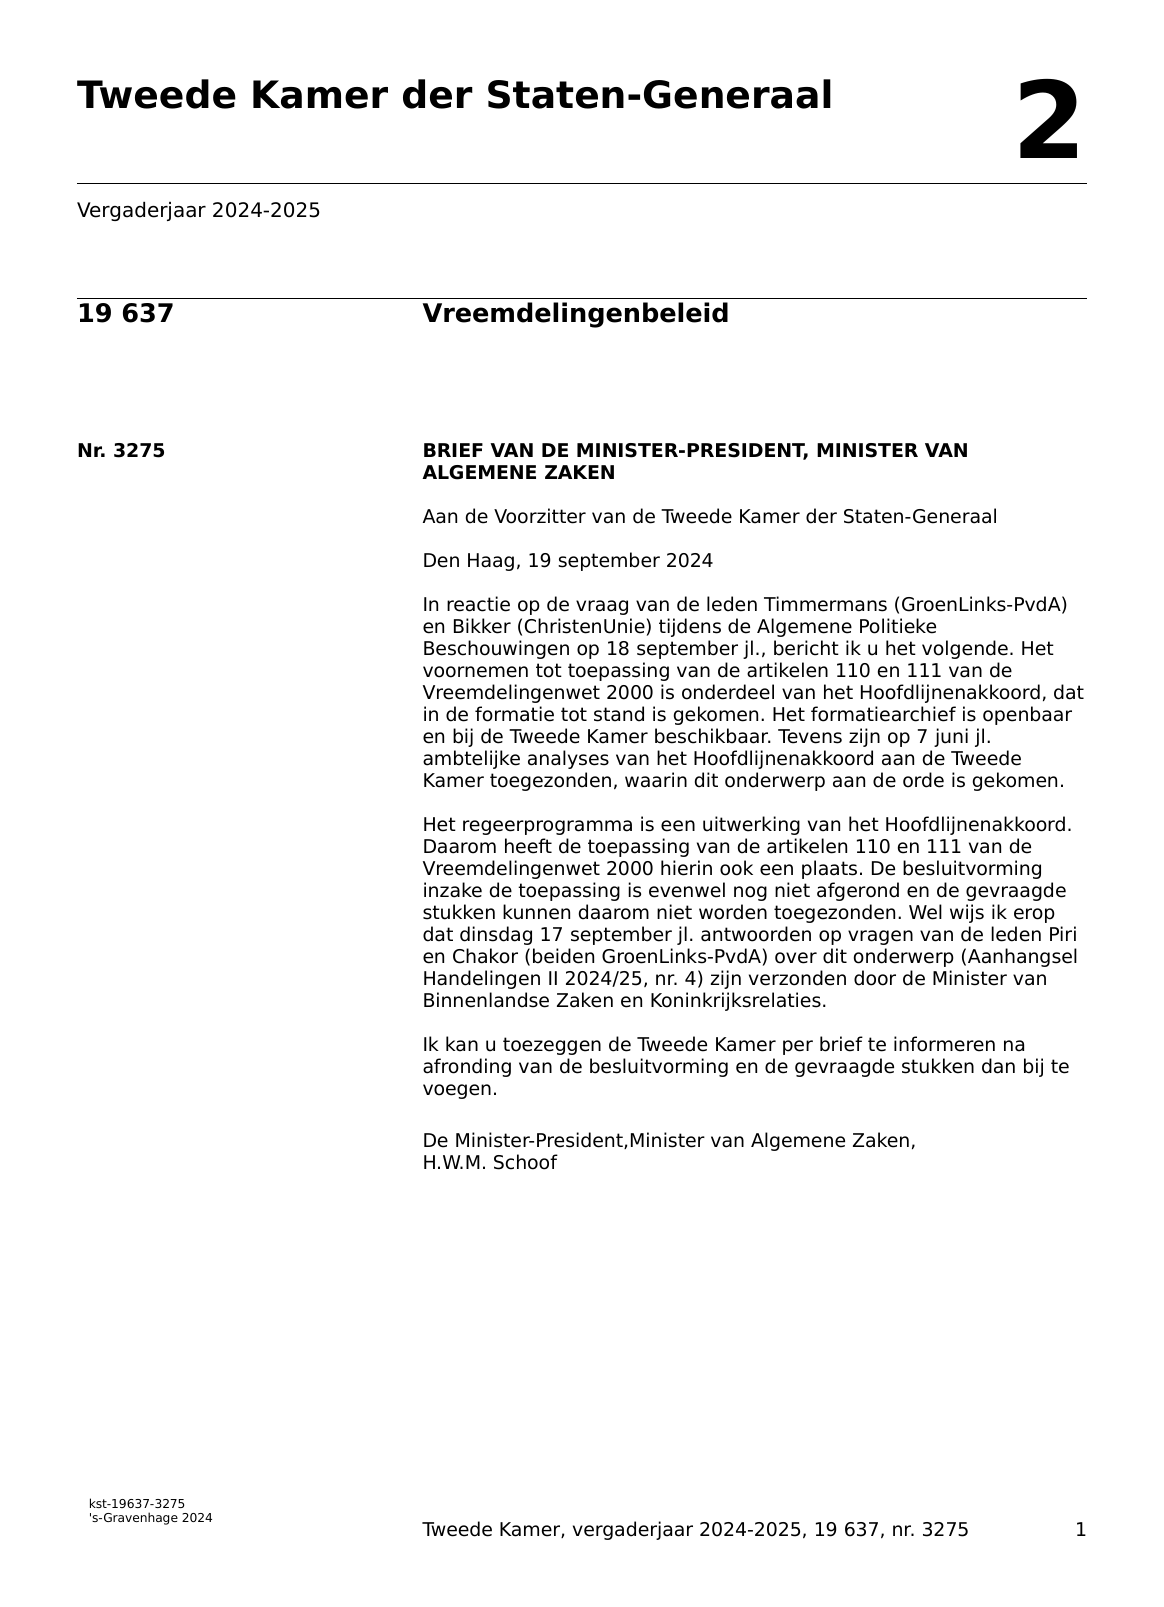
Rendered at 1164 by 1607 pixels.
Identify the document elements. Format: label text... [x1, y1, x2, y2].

text kst-19637-3275 [88, 1497, 323, 1511]
table_header Tweede Kamer der Staten-Generaal [77, 59, 886, 183]
table_header 2 [886, 59, 1087, 183]
table_cell Vergaderjaar 2024-2025 [77, 184, 1087, 298]
subtitle 19 637 Vreemdelingenbeleid [77, 299, 1087, 329]
text Het regeerprogramma is een uitwerking van het Hoofdlijnenakkoord. Daarom heeft de toepassing van de artikelen 110 en 111 van de Vreemdelingenwet 2000 hierin ook een plaats. De besluitvorming inzake de toepassing is evenwel nog niet afgerond en de gevraagde stukken kunnen daarom niet worden toegezonden. Wel wijs ik erop dat dinsdag 17 september jl. antwoorden op vragen van de leden Piri en Chakor (beiden GroenLinks-PvdA) over dit onderwerp (Aanhangsel Handelingen II 2024/25, nr. 4) zijn verzonden door de Minister van Binnenlandse Zaken en Koninkrijksrelaties. [422, 814, 1087, 1012]
text Aan de Voorzitter van de Tweede Kamer der Staten-Generaal [422, 506, 1087, 528]
text De Minister-President,Minister van Algemene Zaken, H.W.M. Schoof [422, 1130, 1087, 1174]
subtitle Nr. 3275 BRIEF VAN DE MINISTER-PRESIDENT, MINISTER VAN ALGEMENE ZAKEN [77, 440, 1087, 484]
text In reactie op de vraag van de leden Timmermans (GroenLinks-PvdA) en Bikker (ChristenUnie) tijdens de Algemene Politieke Beschouwingen op 18 september jl., bericht ik u het volgende. Het voornemen tot toepassing van de artikelen 110 en 111 van de Vreemdelingenwet 2000 is onderdeel van het Hoofdlijnenakkoord, dat in de formatie tot stand is gekomen. Het formatiearchief is openbaar en bij de Tweede Kamer beschikbaar. Tevens zijn op 7 juni jl. ambtelijke analyses van het Hoofdlijnenakkoord aan de Tweede Kamer toegezonden, waarin dit onderwerp aan de orde is gekomen. [422, 594, 1087, 792]
text 's-Gravenhage 2024 [88, 1511, 323, 1525]
text Ik kan u toezeggen de Tweede Kamer per brief te informeren na afronding van de besluitvorming en de gevraagde stukken dan bij te voegen. [422, 1034, 1087, 1100]
text Den Haag, 19 september 2024 [422, 550, 1087, 572]
